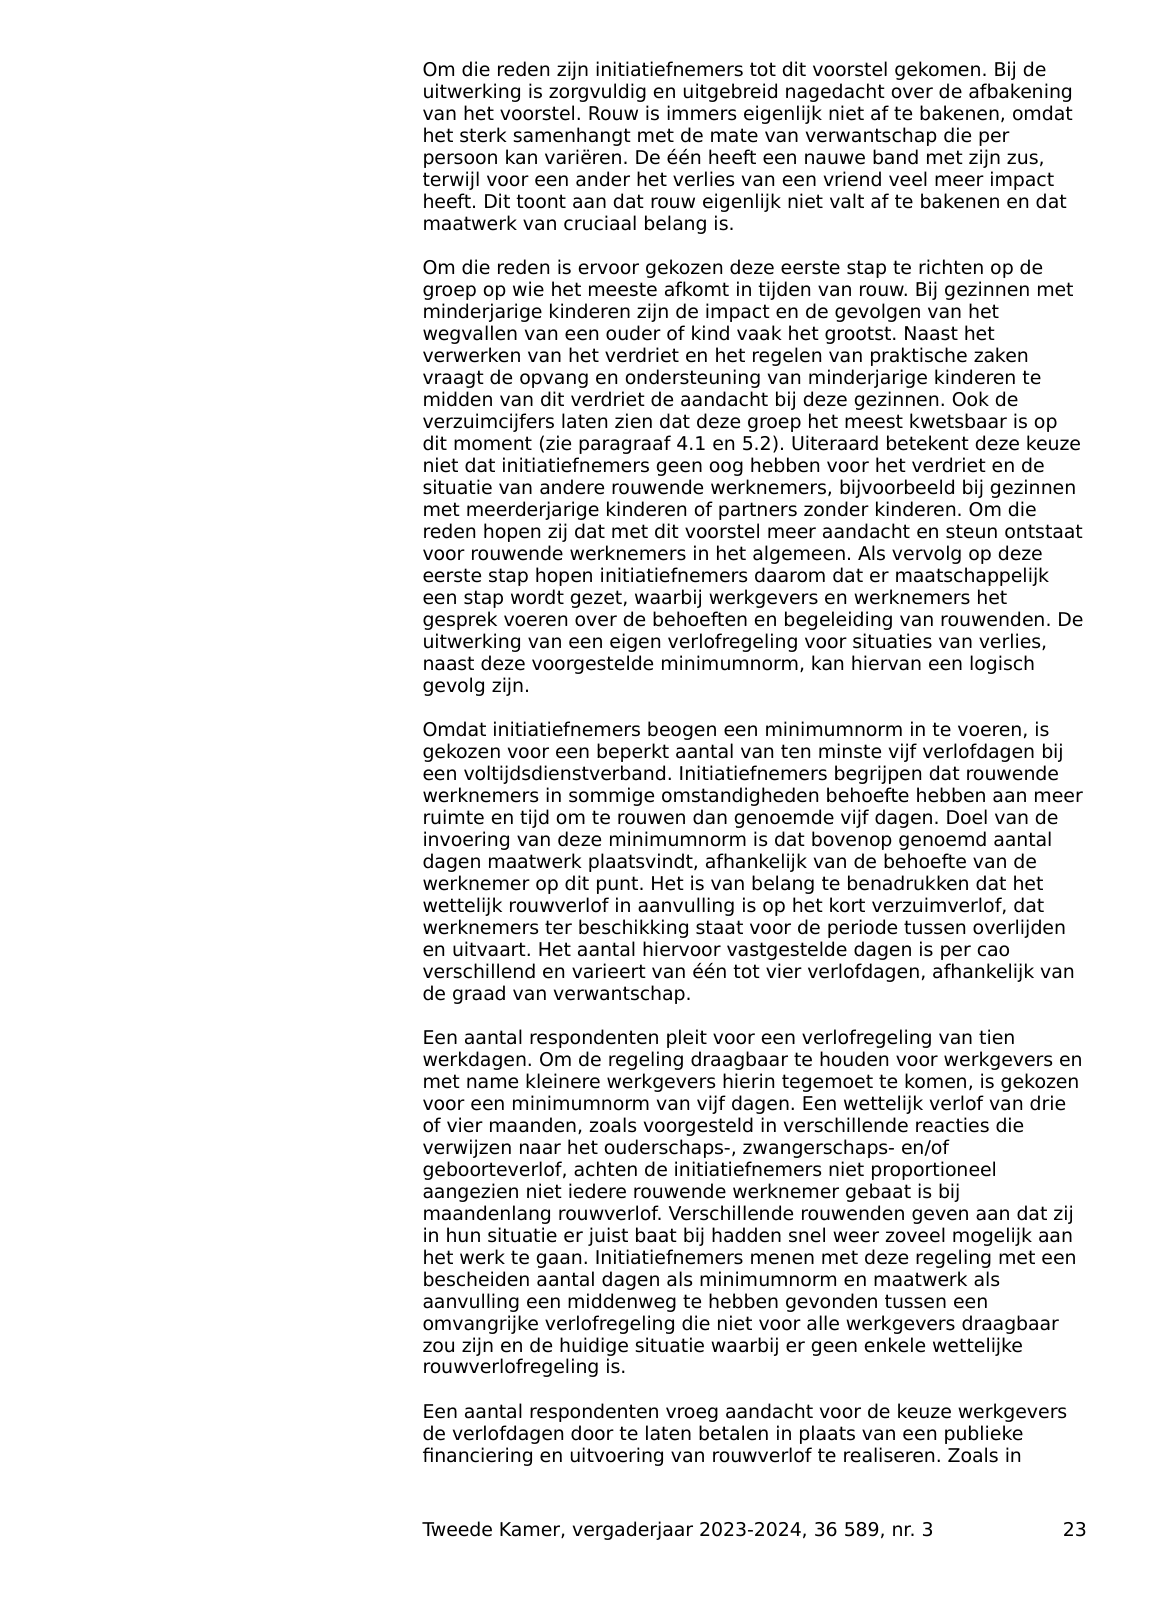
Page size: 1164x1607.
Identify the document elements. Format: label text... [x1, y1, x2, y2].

text Omdat initiatiefnemers beogen een minimumnorm in te voeren, is gekozen voor een beperkt aantal van ten minste vijf verlofdagen bij een voltijdsdienstverband. Initiatiefnemers begrijpen dat rouwende werknemers in sommige omstandigheden behoefte hebben aan meer ruimte en tijd om te rouwen dan genoemde vijf dagen. Doel van de invoering van deze minimumnorm is dat bovenop genoemd aantal dagen maatwerk plaatsvindt, afhankelijk van de behoefte van de werknemer op dit punt. Het is van belang te benadrukken dat het wettelijk rouwverlof in aanvulling is op het kort verzuimverlof, dat werknemers ter beschikking staat voor de periode tussen overlijden en uitvaart. Het aantal hiervoor vastgestelde dagen is per cao verschillend en varieert van één tot vier verlofdagen, afhankelijk van de graad van verwantschap. [422, 719, 1087, 1004]
text Om die reden zijn initiatiefnemers tot dit voorstel gekomen. Bij de uitwerking is zorgvuldig en uitgebreid nagedacht over de afbakening van het voorstel. Rouw is immers eigenlijk niet af te bakenen, omdat het sterk samenhangt met de mate van verwantschap die per persoon kan variëren. De één heeft een nauwe band met zijn zus, terwijl voor een ander het verlies van een vriend veel meer impact heeft. Dit toont aan dat rouw eigenlijk niet valt af te bakenen en dat maatwerk van cruciaal belang is. [422, 59, 1087, 235]
text Een aantal respondenten vroeg aandacht voor de keuze werkgevers de verlofdagen door te laten betalen in plaats van een publieke financiering en uitvoering van rouwverlof te realiseren. Zoals in [422, 1401, 1087, 1467]
text Een aantal respondenten pleit voor een verlofregeling van tien werkdagen. Om de regeling draagbaar te houden voor werkgevers en met name kleinere werkgevers hierin tegemoet te komen, is gekozen voor een minimumnorm van vijf dagen. Een wettelijk verlof van drie of vier maanden, zoals voorgesteld in verschillende reacties die verwijzen naar het ouderschaps-, zwangerschaps- en/of geboorteverlof, achten de initiatiefnemers niet proportioneel aangezien niet iedere rouwende werknemer gebaat is bij maandenlang rouwverlof. Verschillende rouwenden geven aan dat zij in hun situatie er juist baat bij hadden snel weer zoveel mogelijk aan het werk te gaan. Initiatiefnemers menen met deze regeling met een bescheiden aantal dagen als minimumnorm en maatwerk als aanvulling een middenweg te hebben gevonden tussen een omvangrijke verlofregeling die niet voor alle werkgevers draagbaar zou zijn en de huidige situatie waarbij er geen enkele wettelijke rouwverlofregeling is. [422, 1027, 1087, 1378]
text Om die reden is ervoor gekozen deze eerste stap te richten op de groep op wie het meeste afkomt in tijden van rouw. Bij gezinnen met minderjarige kinderen zijn de impact en de gevolgen van het wegvallen van een ouder of kind vaak het grootst. Naast het verwerken van het verdriet en het regelen van praktische zaken vraagt de opvang en ondersteuning van minderjarige kinderen te midden van dit verdriet de aandacht bij deze gezinnen. Ook de verzuimcijfers laten zien dat deze groep het meest kwetsbaar is op dit moment (zie paragraaf 4.1 en 5.2). Uiteraard betekent deze keuze niet dat initiatiefnemers geen oog hebben voor het verdriet en de situatie van andere rouwende werknemers, bijvoorbeeld bij gezinnen met meerderjarige kinderen of partners zonder kinderen. Om die reden hopen zij dat met dit voorstel meer aandacht en steun ontstaat voor rouwende werknemers in het algemeen. Als vervolg op deze eerste stap hopen initiatiefnemers daarom dat er maatschappelijk een stap wordt gezet, waarbij werkgevers en werknemers het gesprek voeren over de behoeften en begeleiding van rouwenden. De uitwerking van een eigen verlofregeling voor situaties van verlies, naast deze voorgestelde minimumnorm, kan hiervan een logisch gevolg zijn. [422, 257, 1087, 697]
